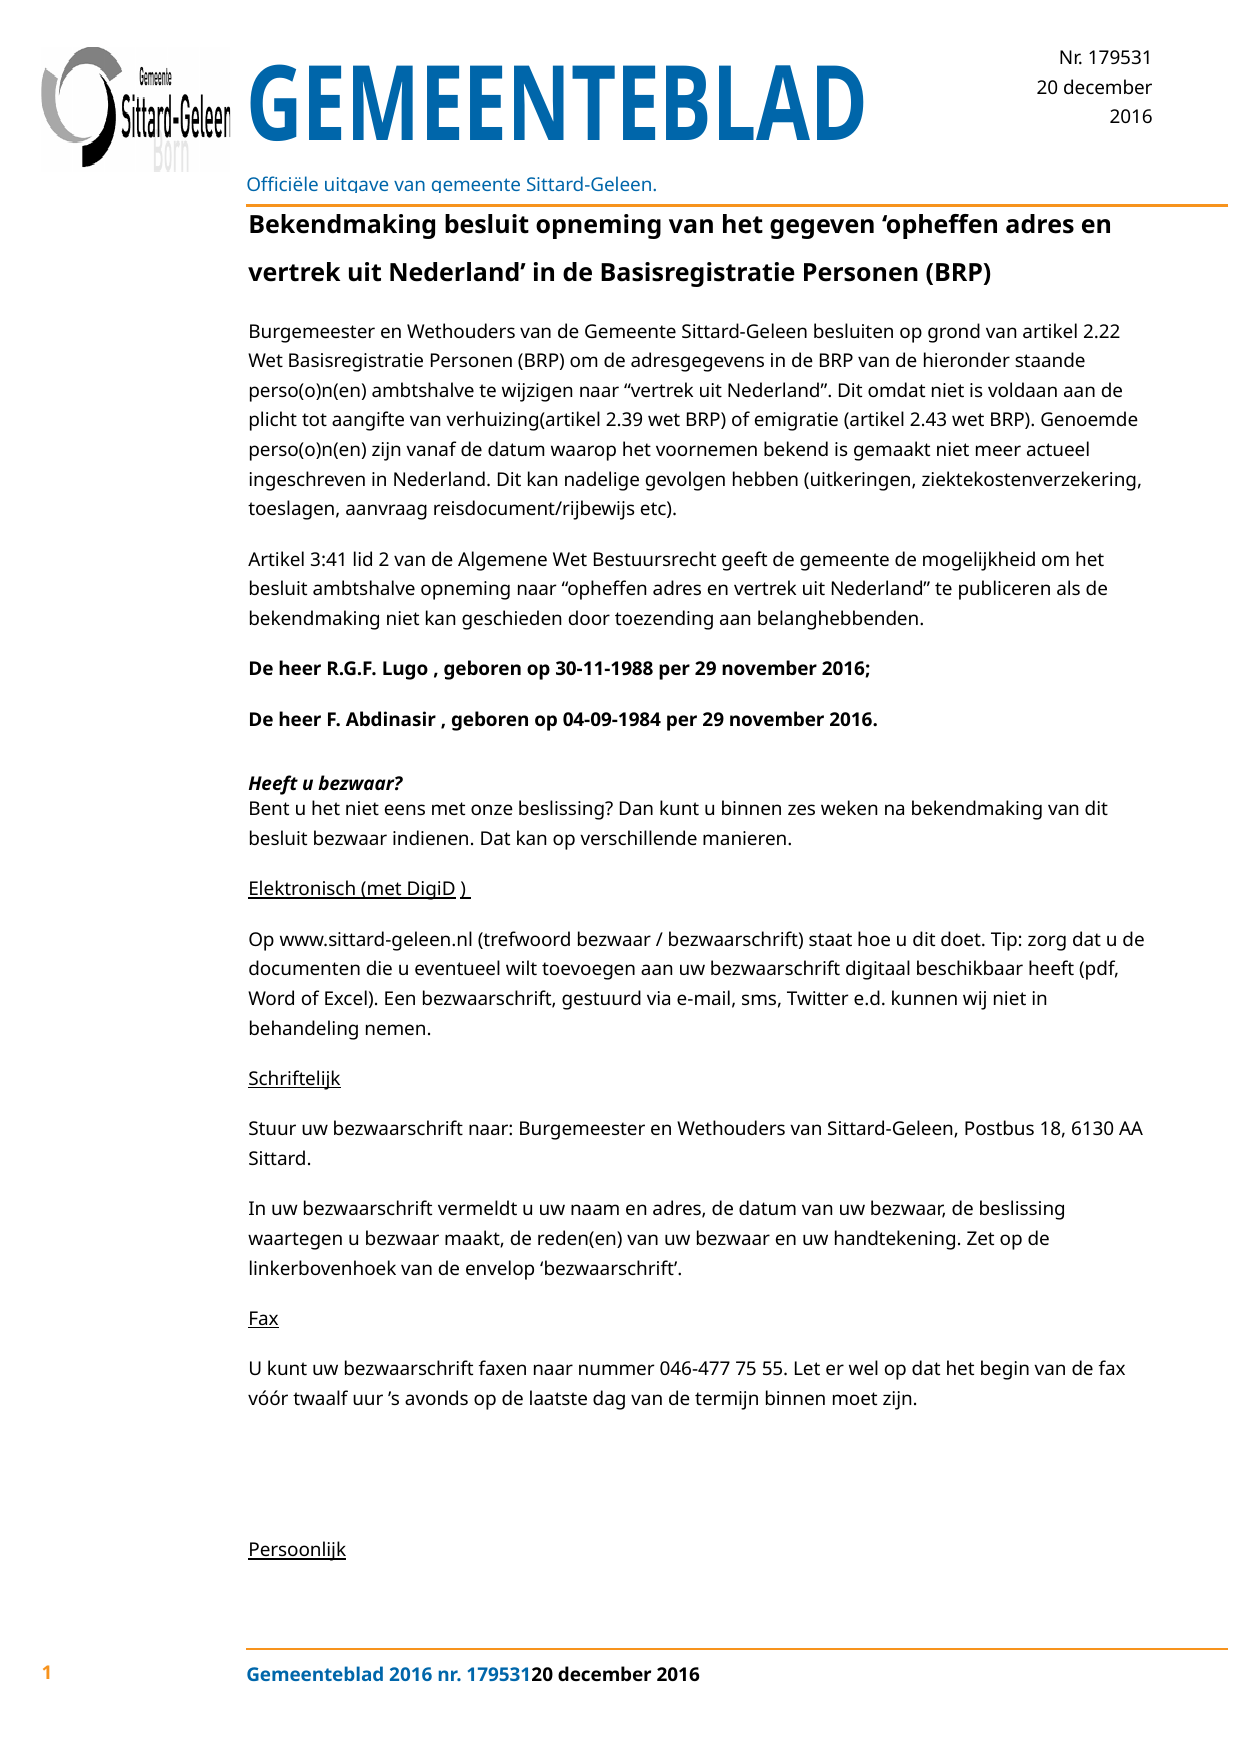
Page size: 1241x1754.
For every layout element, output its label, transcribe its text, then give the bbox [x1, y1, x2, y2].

text Burgemeester en Wethouders van de Gemeente Sittard-Geleen besluiten op grond van artikel 2.22 Wet Basisregistratie Personen (BRP) om de adresgegevens in de BRP van de hieronder staande perso(o)n(en) ambtshalve te wijzigen naar “vertrek uit Nederland”. Dit omdat niet is voldaan aan de plicht tot aangifte van verhuizing(artikel 2.39 wet BRP) of emigratie (artikel 2.43 wet BRP). Genoemde perso(o)n(en) zijn vanaf de datum waarop het voornemen bekend is gemaakt niet meer actueel ingeschreven in Nederland. Dit kan nadelige gevolgen hebben (uitkeringen, ziektekostenverzekering, toeslagen, aanvraag reisdocument/rijbewijs etc). [248, 318, 1152, 521]
text Artikel 3:41 lid 2 van de Algemene Wet Bestuursrecht geeft de gemeente de mogelijkheid om het besluit ambtshalve opneming naar “opheffen adres en vertrek uit Nederland” te publiceren als de bekendmaking niet kan geschieden door toezending aan belanghebbenden. [248, 546, 1152, 631]
text Stuur uw bezwaarschrift naar: Burgemeester en Wethouders van Sittard-Geleen, Postbus 18, 6130 AA Sittard. [248, 1116, 1152, 1171]
text Heeft u bezwaar? [248, 770, 1152, 796]
text De heer R.G.F. Lugo , geboren op 30-11-1988 per 29 november 2016; [248, 655, 1152, 681]
text Fax [248, 1305, 1152, 1331]
text Bekendmaking besluit opneming van het gegeven ‘opheffen adres en vertrek uit Nederland’ in de Basisregistratie Personen (BRP) [248, 207, 1152, 288]
text Schriftelijk [248, 1065, 1152, 1091]
text In uw bezwaarschrift vermeldt u uw naam en adres, de datum van uw bezwaar, de beslissing waartegen u bezwaar maakt, de reden(en) van uw bezwaar en uw handtekening. Zet op de linkerbovenhoek van de envelop ‘bezwaarschrift’. [248, 1196, 1152, 1280]
text Bent u het niet eens met onze beslissing? Dan kunt u binnen zes weken na bekendmaking van dit besluit bezwaar indienen. Dat kan op verschillende manieren. [248, 796, 1152, 851]
text Op www.sittard-geleen.nl (trefwoord bezwaar / bezwaarschrift) staat hoe u dit doet. Tip: zorg dat u de documenten die u eventueel wilt toevoegen aan uw bezwaarschrift digitaal beschikbaar heeft (pdf, Word of Excel). Een bezwaarschrift, gestuurd via e-mail, sms, Twitter e.d. kunnen wij niet in behandeling nemen. [248, 926, 1152, 1040]
text Elektronisch (met DigiD ) [248, 876, 1152, 901]
text U kunt uw bezwaarschrift faxen naar nummer 046-477 75 55. Let er wel op dat het begin van de fax vóór twaalf uur ’s avonds op de laatste dag van de termijn binnen moet zijn. [248, 1356, 1152, 1411]
text De heer F. Abdinasir , geboren op 04-09-1984 per 29 november 2016. [248, 706, 1152, 732]
text Persoonlijk [248, 1536, 1152, 1562]
picture [41, 47, 231, 172]
